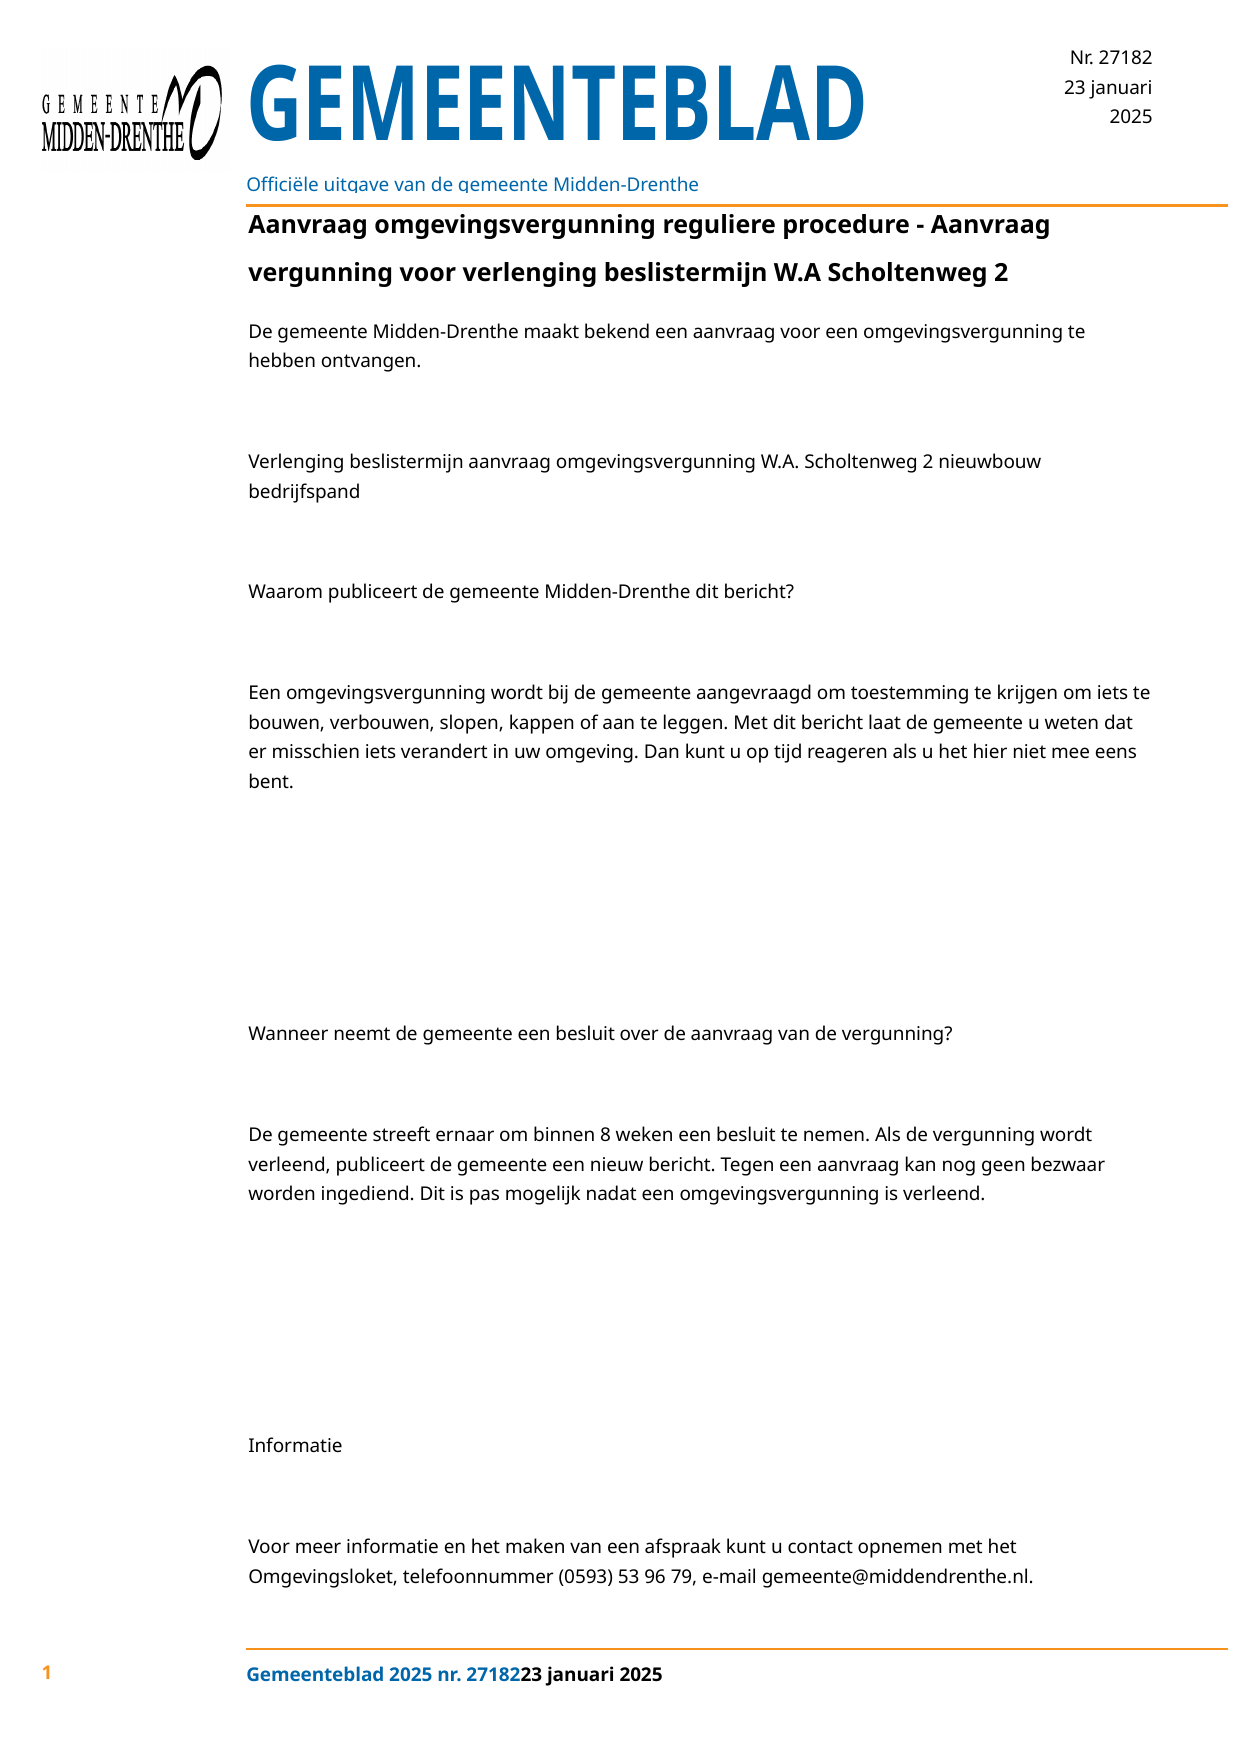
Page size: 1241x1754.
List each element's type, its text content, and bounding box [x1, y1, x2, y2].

text Een omgevingsvergunning wordt bij de gemeente aangevraagd om toestemming te krijgen om iets te bouwen, verbouwen, slopen, kappen of aan te leggen. Met dit bericht laat de gemeente u weten dat er misschien iets verandert in uw omgeving. Dan kunt u op tijd reageren als u het hier niet mee eens bent. [248, 679, 1152, 794]
text Wanneer neemt de gemeente een besluit over de aanvraag van de vergunning? [248, 1020, 1152, 1046]
picture [41, 47, 231, 172]
text De gemeente Midden-Drenthe maakt bekend een aanvraag voor een omgevingsvergunning te hebben ontvangen. [248, 318, 1152, 373]
text Voor meer informatie en het maken van een afspraak kunt u contact opnemen met het Omgevingsloket, telefoonnummer (0593) 53 96 79, e-mail gemeente@middendrenthe.nl. [248, 1533, 1152, 1589]
text Verlenging beslistermijn aanvraag omgevingsvergunning W.A. Scholtenweg 2 nieuwbouw bedrijfspand [248, 448, 1152, 504]
text Informatie [248, 1432, 1152, 1458]
text De gemeente streeft ernaar om binnen 8 weken een besluit te nemen. Als de vergunning wordt verleend, publiceert de gemeente een nieuw bericht. Tegen een aanvraag kan nog geen bezwaar worden ingediend. Dit is pas mogelijk nadat een omgevingsvergunning is verleend. [248, 1121, 1152, 1206]
text Aanvraag omgevingsvergunning reguliere procedure - Aanvraag vergunning voor verlenging beslistermijn W.A Scholtenweg 2 [248, 207, 1152, 288]
text Waarom publiceert de gemeente Midden-Drenthe dit bericht? [248, 579, 1152, 604]
